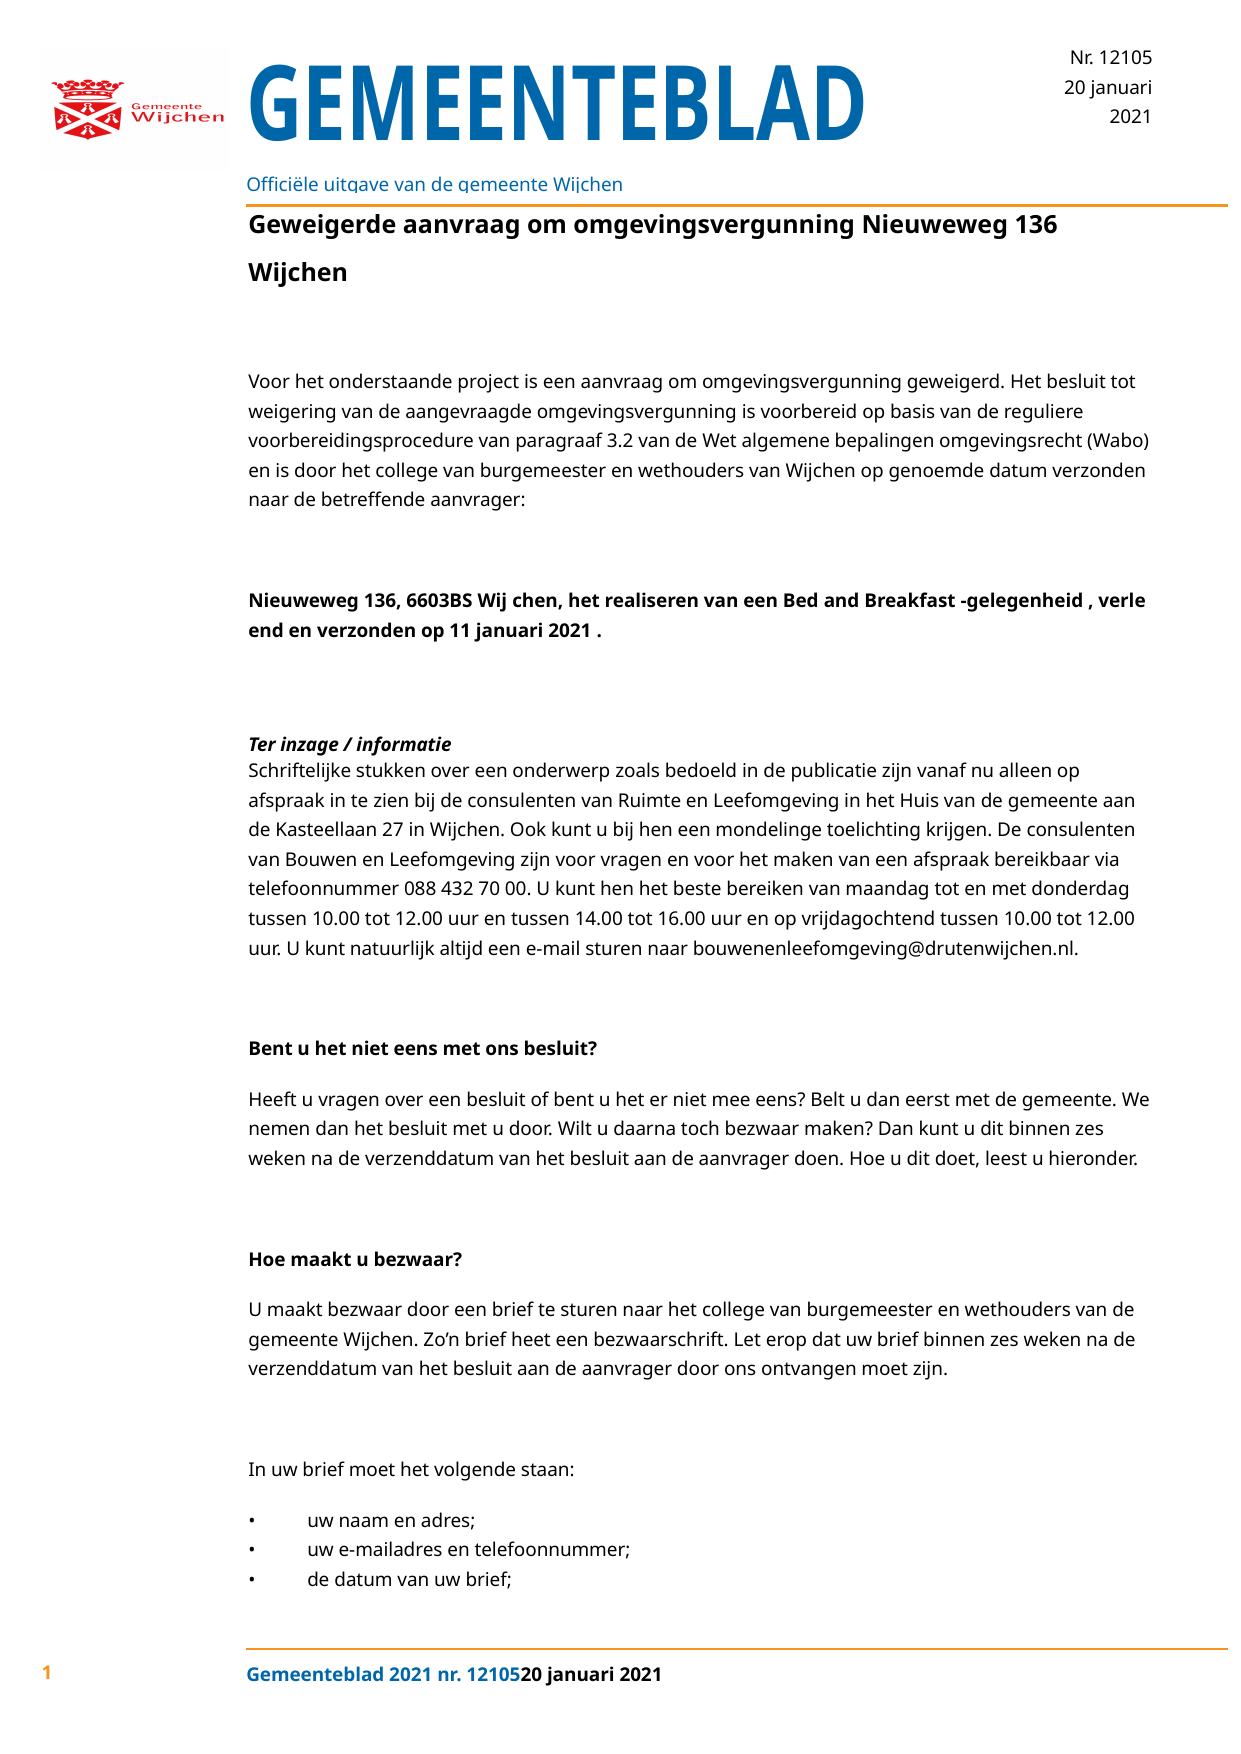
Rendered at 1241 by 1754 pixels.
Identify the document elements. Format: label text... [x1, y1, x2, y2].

text Hoe maakt u bezwaar? [248, 1246, 1152, 1272]
text Heeft u vragen over een besluit of bent u het er niet mee eens? Belt u dan eerst met de gemeente. We nemen dan het besluit met u door. Wilt u daarna toch bezwaar maken? Dan kunt u dit binnen zes weken na de verzenddatum van het besluit aan de aanvrager doen. Hoe u dit doet, leest u hieronder. [248, 1086, 1152, 1171]
text Nieuweweg 136, 6603BS Wij chen, het realiseren van een Bed and Breakfast -gelegenheid , verle end en verzonden op 11 januari 2021 . [248, 587, 1152, 643]
text Geweigerde aanvraag om omgevingsvergunning Nieuweweg 136 Wijchen [248, 207, 1152, 288]
picture [41, 47, 231, 172]
text In uw brief moet het volgende staan: [248, 1456, 1152, 1482]
list uw naam en adres; [248, 1507, 1152, 1532]
list de datum van uw brief; [248, 1566, 1152, 1592]
text Voor het onderstaande project is een aanvraag om omgevingsvergunning geweigerd. Het besluit tot weigering van de aangevraagde omgevingsvergunning is voorbereid op basis van de reguliere voorbereidingsprocedure van paragraaf 3.2 van de Wet algemene bepalingen omgevingsrecht (Wabo) en is door het college van burgemeester en wethouders van Wijchen op genoemde datum verzonden naar de betreffende aanvrager: [248, 368, 1152, 512]
text Schriftelijke stukken over een onderwerp zoals bedoeld in de publicatie zijn vanaf nu alleen op afspraak in te zien bij de consulenten van Ruimte en Leefomgeving in het Huis van de gemeente aan de Kasteellaan 27 in Wijchen. Ook kunt u bij hen een mondelinge toelichting krijgen. De consulenten van Bouwen en Leefomgeving zijn voor vragen en voor het maken van een afspraak bereikbaar via telefoonnummer 088 432 70 00. U kunt hen het beste bereiken van maandag tot en met donderdag tussen 10.00 tot 12.00 uur en tussen 14.00 tot 16.00 uur en op vrijdagochtend tussen 10.00 tot 12.00 uur. U kunt natuurlijk altijd een e-mail sturen naar bouwenenleefomgeving@drutenwijchen.nl. [248, 757, 1152, 960]
text Bent u het niet eens met ons besluit? [248, 1036, 1152, 1061]
text Ter inzage / informatie [248, 731, 1152, 757]
list uw e-mailadres en telefoonnummer; [248, 1536, 1152, 1562]
text U maakt bezwaar door een brief te sturen naar het college van burgemeester en wethouders van de gemeente Wijchen. Zo’n brief heet een bezwaarschrift. Let erop dat uw brief binnen zes weken na de verzenddatum van het besluit aan de aanvrager door ons ontvangen moet zijn. [248, 1296, 1152, 1381]
